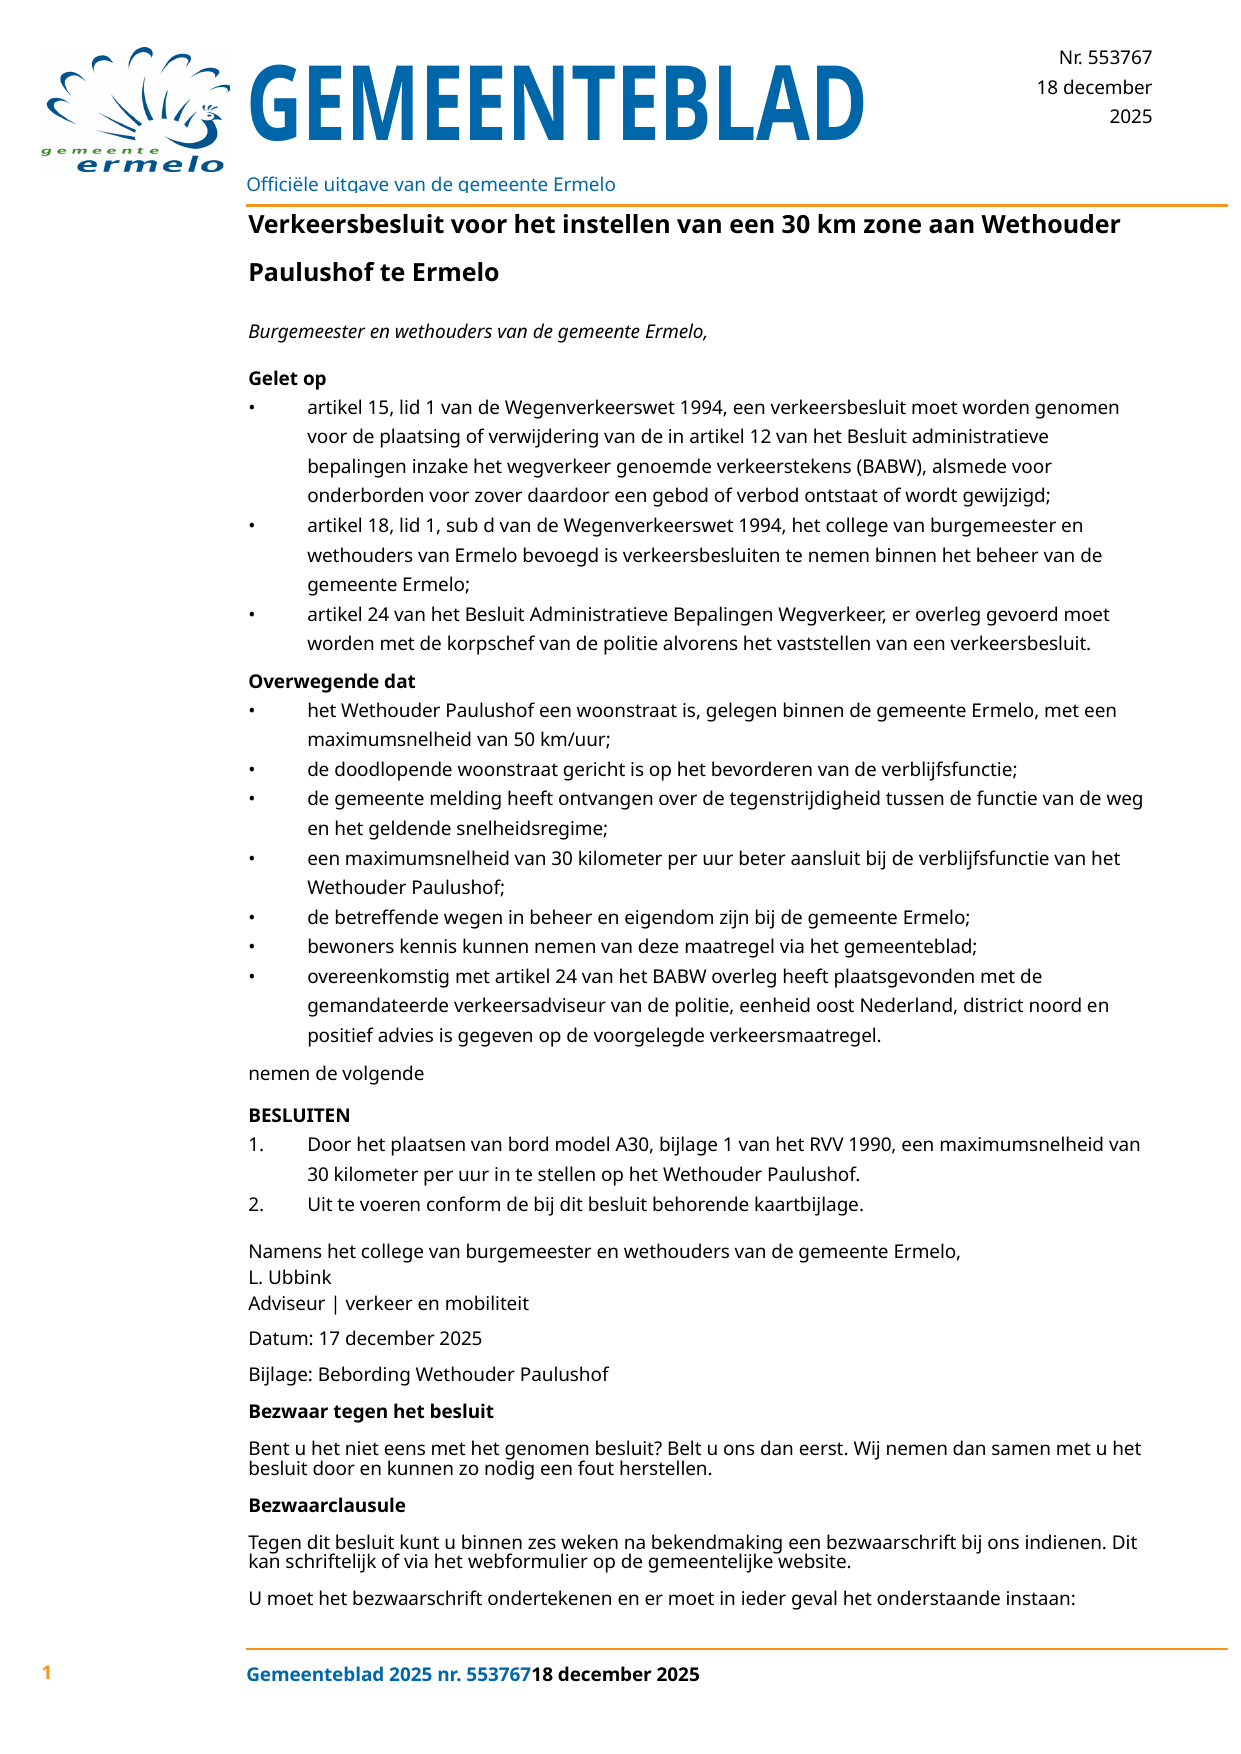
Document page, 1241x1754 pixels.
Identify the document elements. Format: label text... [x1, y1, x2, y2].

text nemen de volgende [248, 1060, 1152, 1086]
list de betreffende wegen in beheer en eigendom zijn bij de gemeente Ermelo; [248, 904, 1152, 929]
list Door het plaatsen van bord model A30, bijlage 1 van het RVV 1990, een maximumsnelheid van 30 kilometer per uur in te stellen op het Wethouder Paulushof. [248, 1132, 1152, 1187]
list een maximumsnelheid van 30 kilometer per uur beter aansluit bij de verblijfsfunctie van het Wethouder Paulushof; [248, 845, 1152, 900]
list de doodlopende woonstraat gericht is op het bevorderen van de verblijfsfunctie; [248, 756, 1152, 782]
list artikel 24 van het Besluit Administratieve Bepalingen Wegverkeer, er overleg gevoerd moet worden met de korpschef van de politie alvorens het vaststellen van een verkeersbesluit. [248, 601, 1152, 656]
list artikel 15, lid 1 van de Wegenverkeerswet 1994, een verkeersbesluit moet worden genomen voor de plaatsing of verwijdering van de in artikel 12 van het Besluit administratieve bepalingen inzake het wegverkeer genoemde verkeerstekens (BABW), alsmede voor onderborden voor zover daardoor een gebod of verbod ontstaat of wordt gewijzigd; [248, 394, 1152, 508]
list Uit te voeren conform de bij dit besluit behorende kaartbijlage. [248, 1191, 1152, 1217]
list het Wethouder Paulushof een woonstraat is, gelegen binnen de gemeente Ermelo, met een maximumsnelheid van 50 km/uur; [248, 697, 1152, 752]
text Bent u het niet eens met het genomen besluit? Belt u ons dan eerst. Wij nemen dan samen met u het besluit door en kunnen zo nodig een fout herstellen. [248, 1440, 1152, 1479]
text Verkeersbesluit voor het instellen van een 30 km zone aan Wethouder Paulushof te Ermelo [248, 207, 1152, 288]
text Tegen dit besluit kunt u binnen zes weken na bekendmaking een bezwaarschrift bij ons indienen. Dit kan schriftelijk of via het webformulier op de gemeentelijke website. [248, 1534, 1152, 1572]
list artikel 18, lid 1, sub d van de Wegenverkeerswet 1994, het college van burgemeester en wethouders van Ermelo bevoegd is verkeersbesluiten te nemen binnen het beheer van de gemeente Ermelo; [248, 512, 1152, 597]
text L. Ubbink [248, 1264, 1152, 1290]
text BESLUITEN [248, 1102, 1152, 1128]
list de gemeente melding heeft ontvangen over de tegenstrijdigheid tussen de functie van de weg en het geldende snelheidsregime; [248, 786, 1152, 841]
text Adviseur | verkeer en mobiliteit [248, 1290, 1152, 1316]
text Bezwaar tegen het besluit [248, 1403, 1152, 1423]
text Datum: 17 december 2025 [248, 1329, 1152, 1349]
text Gelet op [248, 366, 1152, 391]
text U moet het bezwaarschrift ondertekenen en er moet in ieder geval het onderstaande instaan: [248, 1590, 1152, 1609]
text Burgemeester en wethouders van de gemeente Ermelo, [248, 318, 1152, 344]
text Overwegende dat [248, 668, 1152, 694]
text Bezwaarclausule [248, 1497, 1152, 1516]
picture [41, 47, 231, 172]
text Namens het college van burgemeester en wethouders van de gemeente Ermelo, [248, 1239, 1152, 1264]
list bewoners kennis kunnen nemen van deze maatregel via het gemeenteblad; [248, 933, 1152, 959]
text Bijlage: Bebording Wethouder Paulushof [248, 1366, 1152, 1386]
list overeenkomstig met artikel 24 van het BABW overleg heeft plaatsgevonden met de gemandateerde verkeersadviseur van de politie, eenheid oost Nederland, district noord en positief advies is gegeven op de voorgelegde verkeersmaatregel. [248, 963, 1152, 1048]
